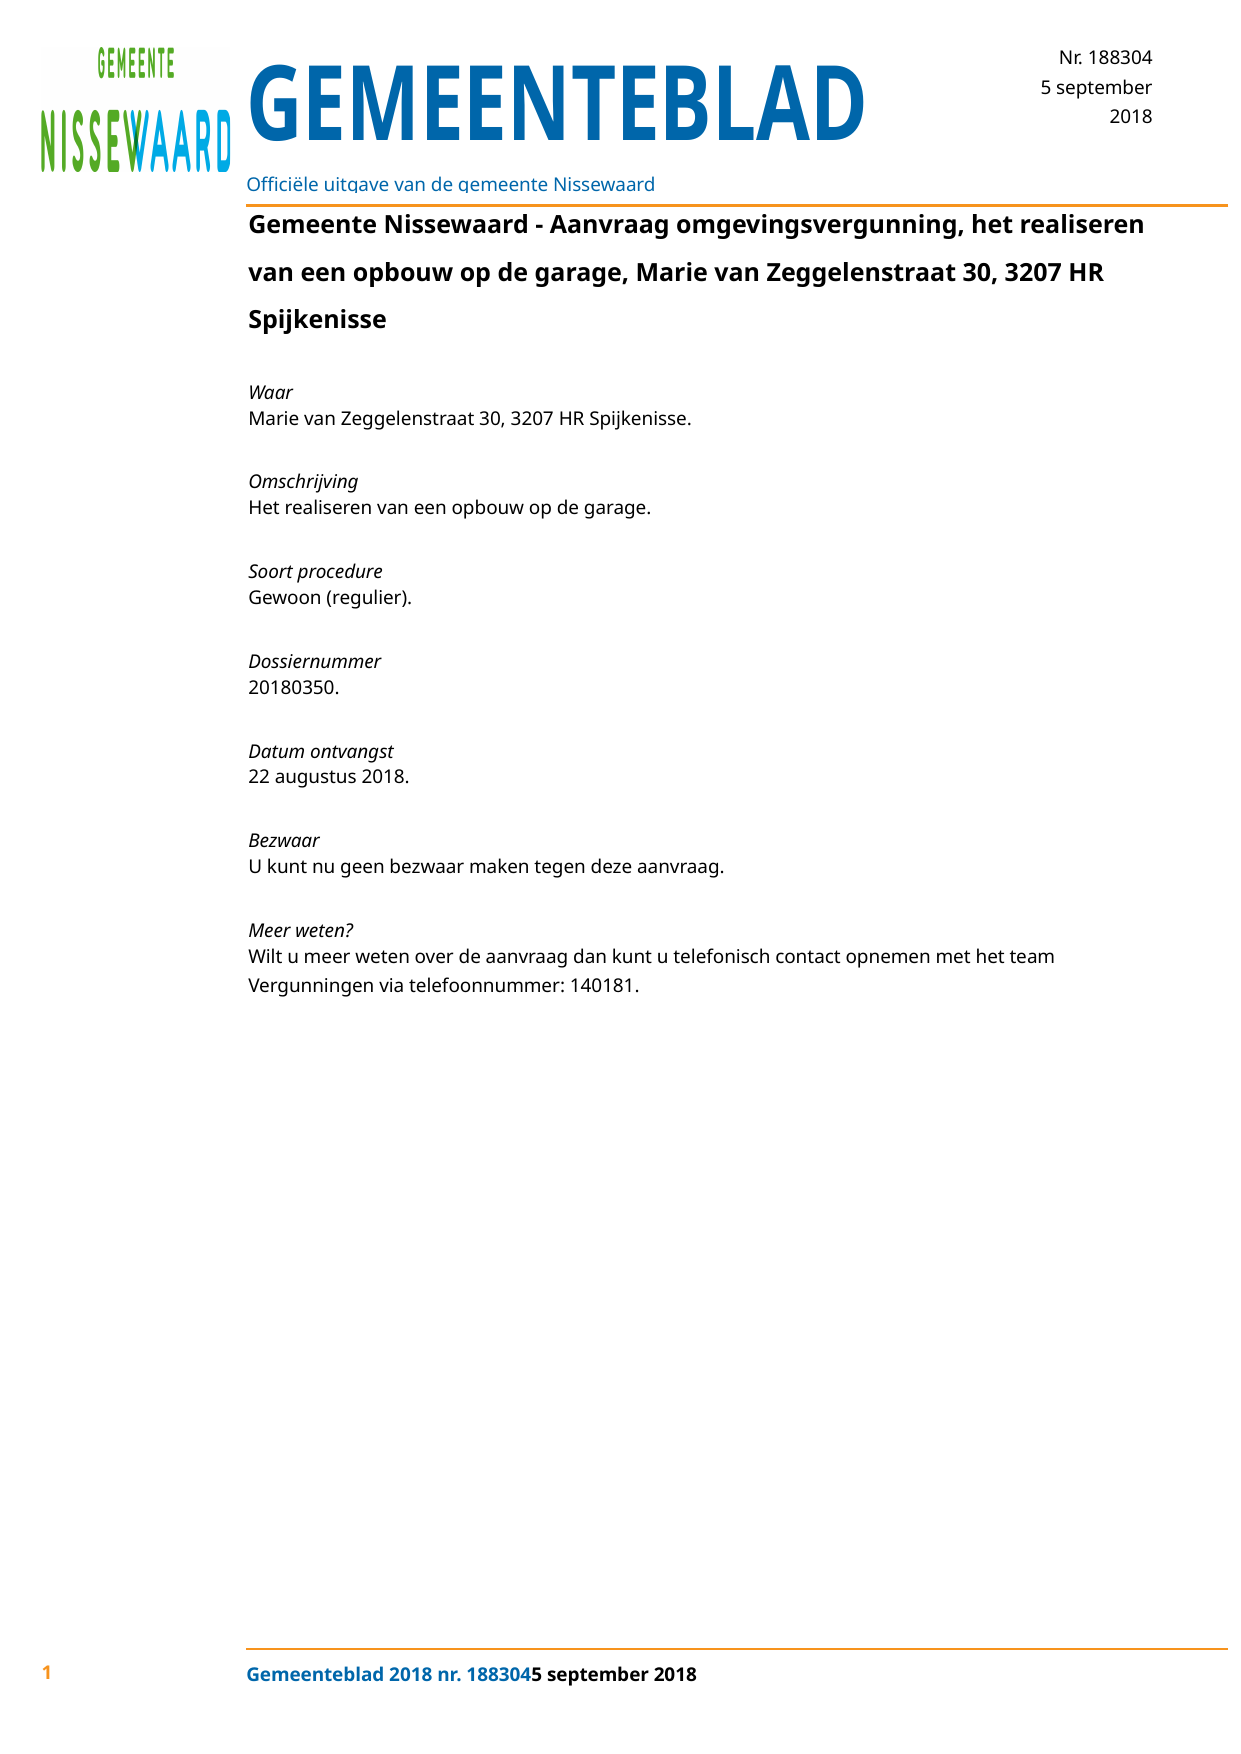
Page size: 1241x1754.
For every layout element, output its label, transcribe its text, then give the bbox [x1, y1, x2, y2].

text Het realiseren van een opbouw op de garage. [248, 494, 1152, 520]
picture [201, 122, 206, 138]
text Bezwaar [248, 827, 1152, 853]
text Soort procedure [248, 558, 1152, 584]
text Gemeente Nissewaard - Aanvraag omgevingsvergunning, het realiseren van een opbouw op de garage, Marie van Zeggelenstraat 30, 3207 HR Spijkenisse [248, 207, 1152, 336]
text 22 augustus 2018. [248, 763, 1152, 789]
text Dossiernummer [248, 648, 1152, 674]
text Wilt u meer weten over de aanvraag dan kunt u telefonisch contact opnemen met het team Vergunningen via telefoonnummer: 140181. [248, 943, 1152, 998]
picture [154, 157, 165, 172]
text 20180350. [248, 674, 1152, 699]
picture [200, 151, 206, 172]
picture [41, 47, 231, 172]
text Datum ontvangst [248, 738, 1152, 763]
text Gewoon (regulier). [248, 584, 1152, 610]
text Meer weten? [248, 917, 1152, 943]
text U kunt nu geen bezwaar maken tegen deze aanvraag. [248, 853, 1152, 879]
picture [222, 122, 227, 160]
text Marie van Zeggelenstraat 30, 3207 HR Spijkenisse. [248, 405, 1152, 431]
picture [176, 157, 187, 172]
text Waar [248, 379, 1152, 405]
text Omschrijving [248, 469, 1152, 494]
